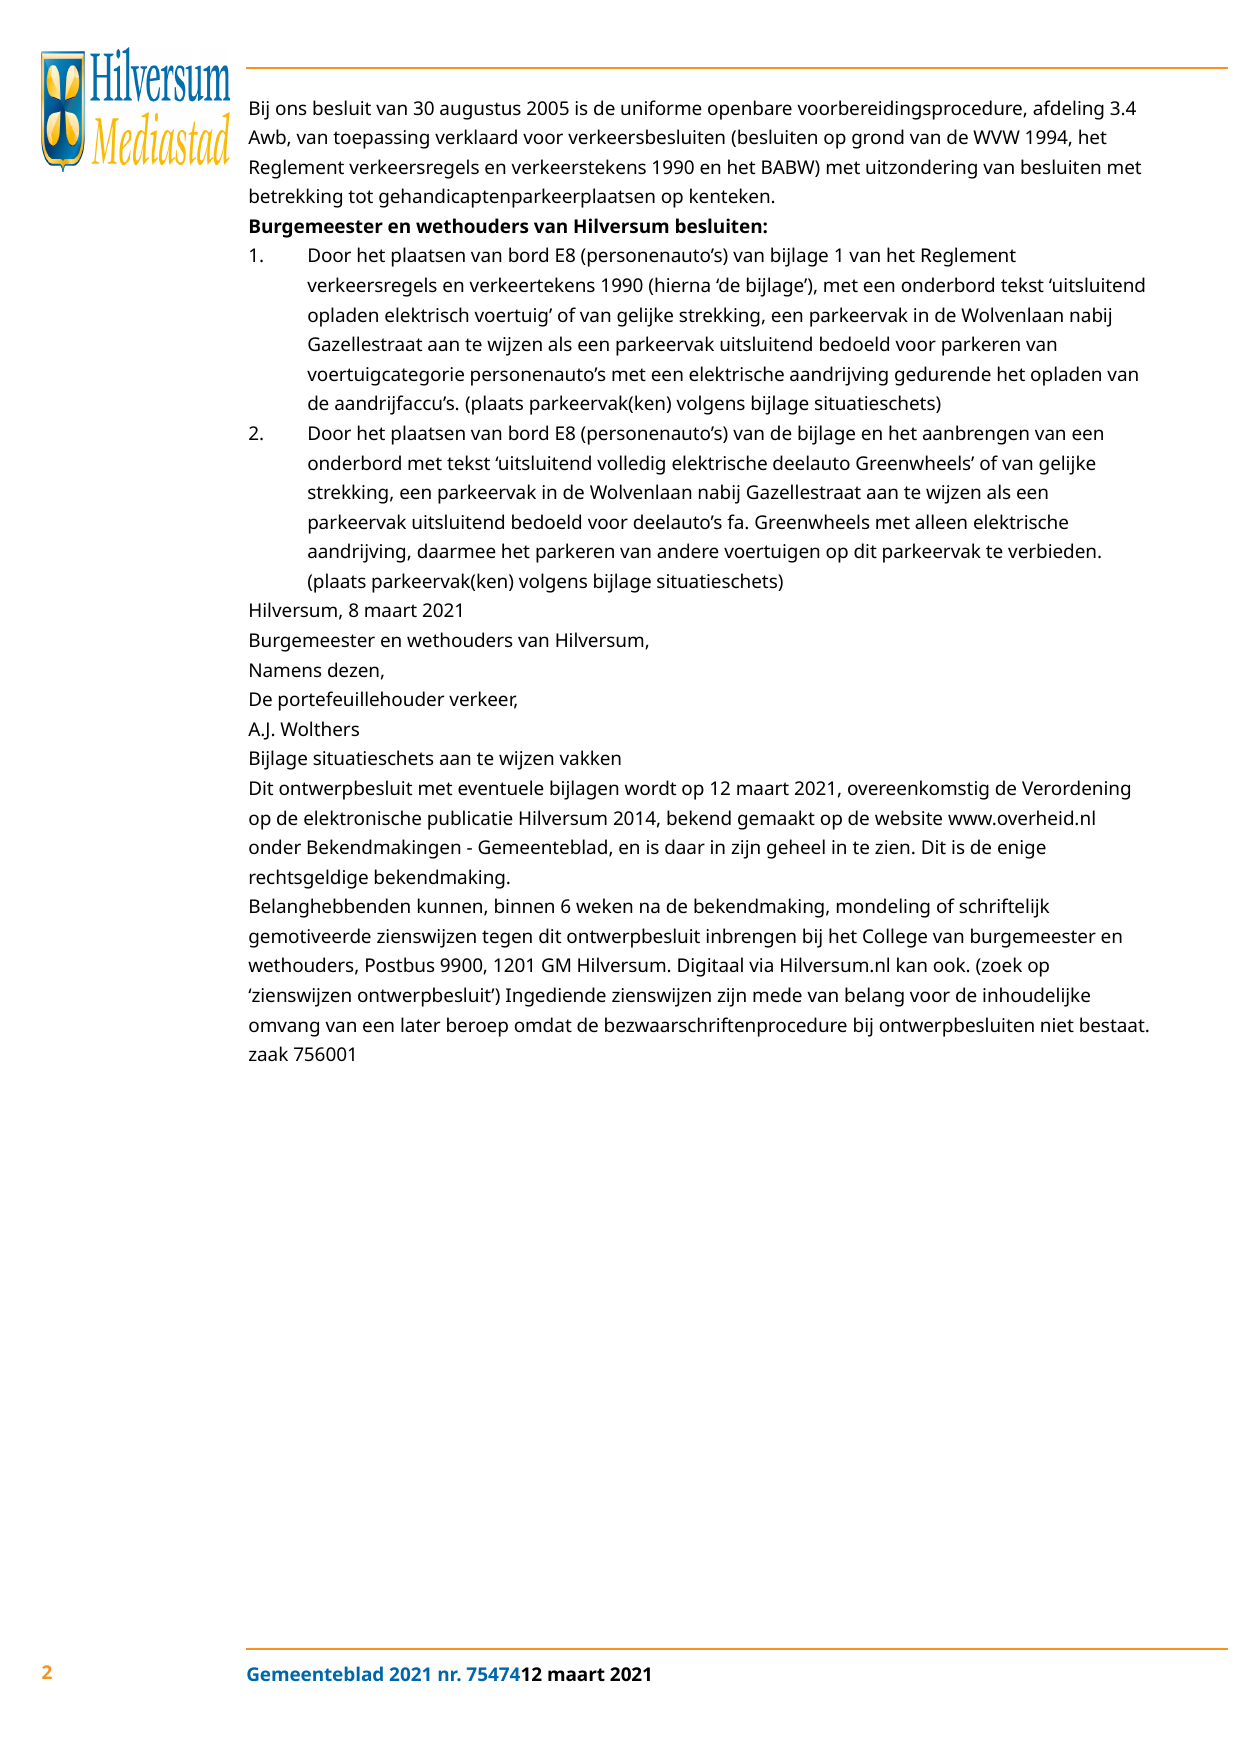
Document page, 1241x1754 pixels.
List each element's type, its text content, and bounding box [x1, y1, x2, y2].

text Namens dezen, [248, 657, 1152, 683]
text Belanghebbenden kunnen, binnen 6 weken na de bekendmaking, mondeling of schriftelijk gemotiveerde zienswijzen tegen dit ontwerpbesluit inbrengen bij het College van burgemeester en wethouders, Postbus 9900, 1201 GM Hilversum. Digitaal via Hilversum.nl kan ook. (zoek op ‘zienswijzen ontwerpbesluit’) Ingediende zienswijzen zijn mede van belang voor de inhoudelijke omvang van een later beroep omdat de bezwaarschriftenprocedure bij ontwerpbesluiten niet bestaat. [248, 893, 1152, 1038]
picture [41, 47, 231, 172]
text Burgemeester en wethouders van Hilversum, [248, 627, 1152, 653]
text Bij ons besluit van 30 augustus 2005 is de uniforme openbare voorbereidingsprocedure, afdeling 3.4 Awb, van toepassing verklaard voor verkeersbesluiten (besluiten op grond van de WVW 1994, het Reglement verkeersregels en verkeerstekens 1990 en het BABW) met uitzondering van besluiten met betrekking tot gehandicaptenparkeerplaatsen op kenteken. [248, 95, 1152, 209]
text Hilversum, 8 maart 2021 [248, 598, 1152, 623]
text zaak 756001 [248, 1041, 1152, 1067]
text Dit ontwerpbesluit met eventuele bijlagen wordt op 12 maart 2021, overeenkomstig de Verordening op de elektronische publicatie Hilversum 2014, bekend gemaakt op de website www.overheid.nl onder Bekendmakingen - Gemeenteblad, en is daar in zijn geheel in te zien. Dit is de enige rechtsgeldige bekendmaking. [248, 775, 1152, 890]
text Burgemeester en wethouders van Hilversum besluiten: [248, 213, 1152, 239]
text A.J. Wolthers [248, 716, 1152, 742]
text De portefeuillehouder verkeer, [248, 686, 1152, 712]
list Door het plaatsen van bord E8 (personenauto’s) van bijlage 1 van het Reglement verkeersregels en verkeertekens 1990 (hierna ‘de bijlage’), met een onderbord tekst ‘uitsluitend opladen elektrisch voertuig’ of van gelijke strekking, een parkeervak in de Wolvenlaan nabij Gazellestraat aan te wijzen als een parkeervak uitsluitend bedoeld voor parkeren van voertuigcategorie personenauto’s met een elektrische aandrijving gedurende het opladen van de aandrijfaccu’s. (plaats parkeervak(ken) volgens bijlage situatieschets) [248, 243, 1152, 416]
text Bijlage situatieschets aan te wijzen vakken [248, 746, 1152, 771]
list Door het plaatsen van bord E8 (personenauto’s) van de bijlage en het aanbrengen van een onderbord met tekst ‘uitsluitend volledig elektrische deelauto Greenwheels’ of van gelijke strekking, een parkeervak in de Wolvenlaan nabij Gazellestraat aan te wijzen als een parkeervak uitsluitend bedoeld voor deelauto’s fa. Greenwheels met alleen elektrische aandrijving, daarmee het parkeren van andere voertuigen op dit parkeervak te verbieden. (plaats parkeervak(ken) volgens bijlage situatieschets) [248, 420, 1152, 594]
